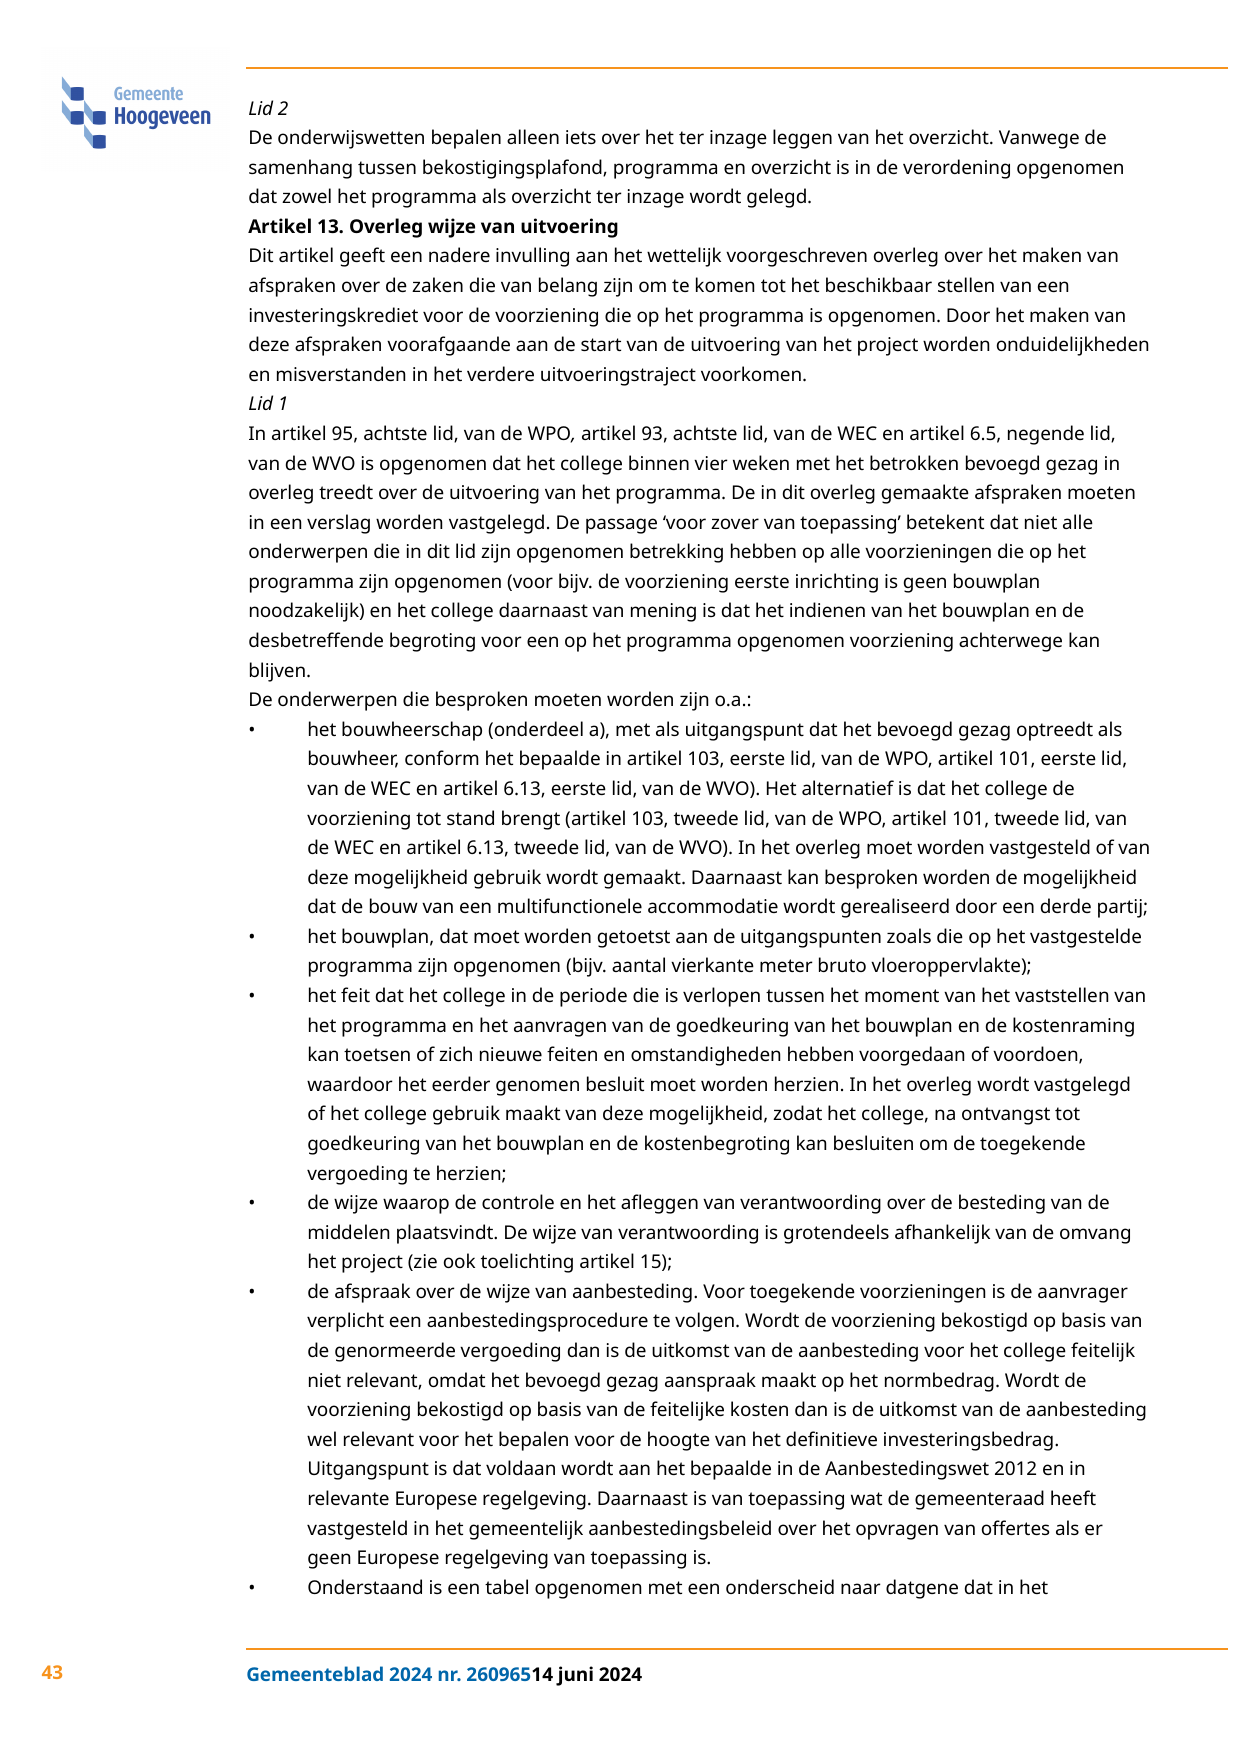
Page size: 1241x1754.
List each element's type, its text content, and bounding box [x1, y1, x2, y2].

list het bouwheerschap (onderdeel a), met als uitgangspunt dat het bevoegd gezag optreedt als bouwheer, conform het bepaalde in artikel 103, eerste lid, van de WPO, artikel 101, eerste lid, van de WEC en artikel 6.13, eerste lid, van de WVO). Het alternatief is dat het college de voorziening tot stand brengt (artikel 103, tweede lid, van de WPO, artikel 101, tweede lid, van de WEC en artikel 6.13, tweede lid, van de WVO). In het overleg moet worden vastgesteld of van deze mogelijkheid gebruik wordt gemaakt. Daarnaast kan besproken worden de mogelijkheid dat de bouw van een multifunctionele accommodatie wordt gerealiseerd door een derde partij; [248, 716, 1152, 919]
list het feit dat het college in de periode die is verlopen tussen het moment van het vaststellen van het programma en het aanvragen van de goedkeuring van het bouwplan en de kostenraming kan toetsen of zich nieuwe feiten en omstandigheden hebben voorgedaan of voordoen, waardoor het eerder genomen besluit moet worden herzien. In het overleg wordt vastgelegd of het college gebruik maakt van deze mogelijkheid, zodat het college, na ontvangst tot goedkeuring van het bouwplan en de kostenbegroting kan besluiten om de toegekende vergoeding te herzien; [248, 982, 1152, 1186]
text Lid 2 [248, 95, 1152, 121]
list Onderstaand is een tabel opgenomen met een onderscheid naar datgene dat in het [248, 1574, 1152, 1600]
list de afspraak over de wijze van aanbesteding. Voor toegekende voorzieningen is de aanvrager verplicht een aanbestedingsprocedure te volgen. Wordt de voorziening bekostigd op basis van de genormeerde vergoeding dan is de uitkomst van de aanbesteding voor het college feitelijk niet relevant, omdat het bevoegd gezag aanspraak maakt op het normbedrag. Wordt de voorziening bekostigd op basis van de feitelijke kosten dan is de uitkomst van de aanbesteding wel relevant voor het bepalen voor de hoogte van het definitieve investeringsbedrag. Uitgangspunt is dat voldaan wordt aan het bepaalde in de Aanbestedingswet 2012 en in relevante Europese regelgeving. Daarnaast is van toepassing wat de gemeenteraad heeft vastgesteld in het gemeentelijk aanbestedingsbeleid over het opvragen van offertes als er geen Europese regelgeving van toepassing is. [248, 1278, 1152, 1570]
list het bouwplan, dat moet worden getoetst aan de uitgangspunten zoals die op het vastgestelde programma zijn opgenomen (bijv. aantal vierkante meter bruto vloeroppervlakte); [248, 923, 1152, 978]
text Artikel 13. Overleg wijze van uitvoering [248, 213, 1152, 239]
text Dit artikel geeft een nadere invulling aan het wettelijk voorgeschreven overleg over het maken van afspraken over de zaken die van belang zijn om te komen tot het beschikbaar stellen van een investeringskrediet voor de voorziening die op het programma is opgenomen. Door het maken van deze afspraken voorafgaande aan de start van de uitvoering van het project worden onduidelijkheden en misverstanden in het verdere uitvoeringstraject voorkomen. [248, 243, 1152, 387]
text De onderwerpen die besproken moeten worden zijn o.a.: [248, 686, 1152, 712]
picture [41, 47, 231, 172]
list de wijze waarop de controle en het afleggen van verantwoording over de besteding van de middelen plaatsvindt. De wijze van verantwoording is grotendeels afhankelijk van de omvang het project (zie ook toelichting artikel 15); [248, 1189, 1152, 1274]
text In artikel 95, achtste lid, van de WPO, artikel 93, achtste lid, van de WEC en artikel 6.5, negende lid, van de WVO is opgenomen dat het college binnen vier weken met het betrokken bevoegd gezag in overleg treedt over de uitvoering van het programma. De in dit overleg gemaakte afspraken moeten in een verslag worden vastgelegd. De passage ‘voor zover van toepassing’ betekent dat niet alle onderwerpen die in dit lid zijn opgenomen betrekking hebben op alle voorzieningen die op het programma zijn opgenomen (voor bijv. de voorziening eerste inrichting is geen bouwplan noodzakelijk) en het college daarnaast van mening is dat het indienen van het bouwplan en de desbetreffende begroting voor een op het programma opgenomen voorziening achterwege kan blijven. [248, 420, 1152, 683]
text De onderwijswetten bepalen alleen iets over het ter inzage leggen van het overzicht. Vanwege de samenhang tussen bekostigingsplafond, programma en overzicht is in de verordening opgenomen dat zowel het programma als overzicht ter inzage wordt gelegd. [248, 124, 1152, 209]
text Lid 1 [248, 391, 1152, 416]
